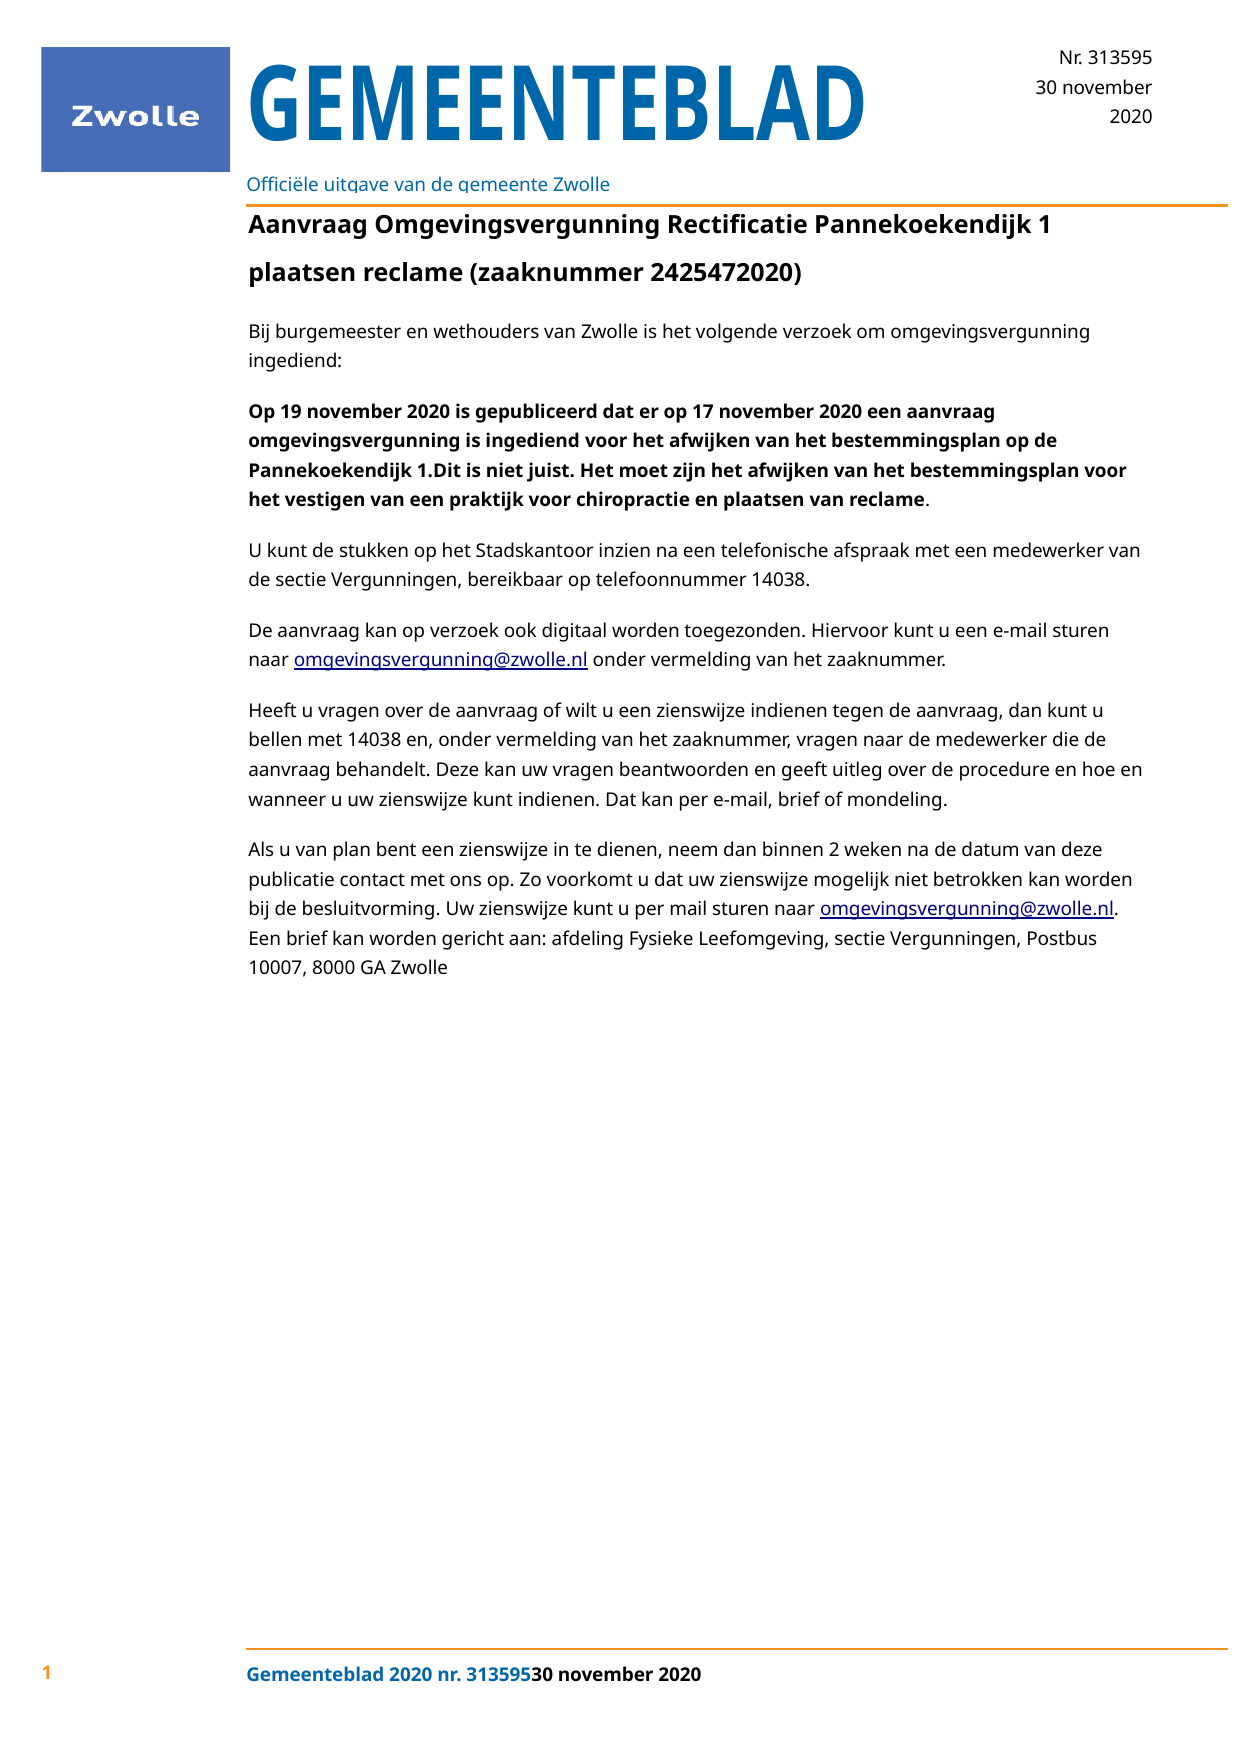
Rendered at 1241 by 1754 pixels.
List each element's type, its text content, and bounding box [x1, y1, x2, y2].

text Heeft u vragen over de aanvraag of wilt u een zienswijze indienen tegen de aanvraag, dan kunt u bellen met 14038 en, onder vermelding van het zaaknummer, vragen naar de medewerker die de aanvraag behandelt. Deze kan uw vragen beantwoorden en geeft uitleg over de procedure en hoe en wanneer u uw zienswijze kunt indienen. Dat kan per e-mail, brief of mondeling. [248, 697, 1152, 812]
text Op 19 november 2020 is gepubliceerd dat er op 17 november 2020 een aanvraag omgevingsvergunning is ingediend voor het afwijken van het bestemmingsplan op de Pannekoekendijk 1.Dit is niet juist. Het moet zijn het afwijken van het bestemmingsplan voor het vestigen van een praktijk voor chiropractie en plaatsen van reclame. [248, 398, 1152, 512]
picture [41, 47, 231, 172]
text Aanvraag Omgevingsvergunning Rectificatie Pannekoekendijk 1 plaatsen reclame (zaaknummer 2425472020) [248, 207, 1152, 288]
text Als u van plan bent een zienswijze in te dienen, neem dan binnen 2 weken na de datum van deze publicatie contact met ons op. Zo voorkomt u dat uw zienswijze mogelijk niet betrokken kan worden bij de besluitvorming. Uw zienswijze kunt u per mail sturen naar omgevingsvergunning@zwolle.nl. Een brief kan worden gericht aan: afdeling Fysieke Leefomgeving, sectie Vergunningen, Postbus 10007, 8000 GA Zwolle [248, 836, 1152, 980]
text U kunt de stukken op het Stadskantoor inzien na een telefonische afspraak met een medewerker van de sectie Vergunningen, bereikbaar op telefoonnummer 14038. [248, 537, 1152, 592]
text De aanvraag kan op verzoek ook digitaal worden toegezonden. Hiervoor kunt u een e-mail sturen naar omgevingsvergunning@zwolle.nl onder vermelding van het zaaknummer. [248, 617, 1152, 672]
text Bij burgemeester en wethouders van Zwolle is het volgende verzoek om omgevingsvergunning ingediend: [248, 318, 1152, 373]
